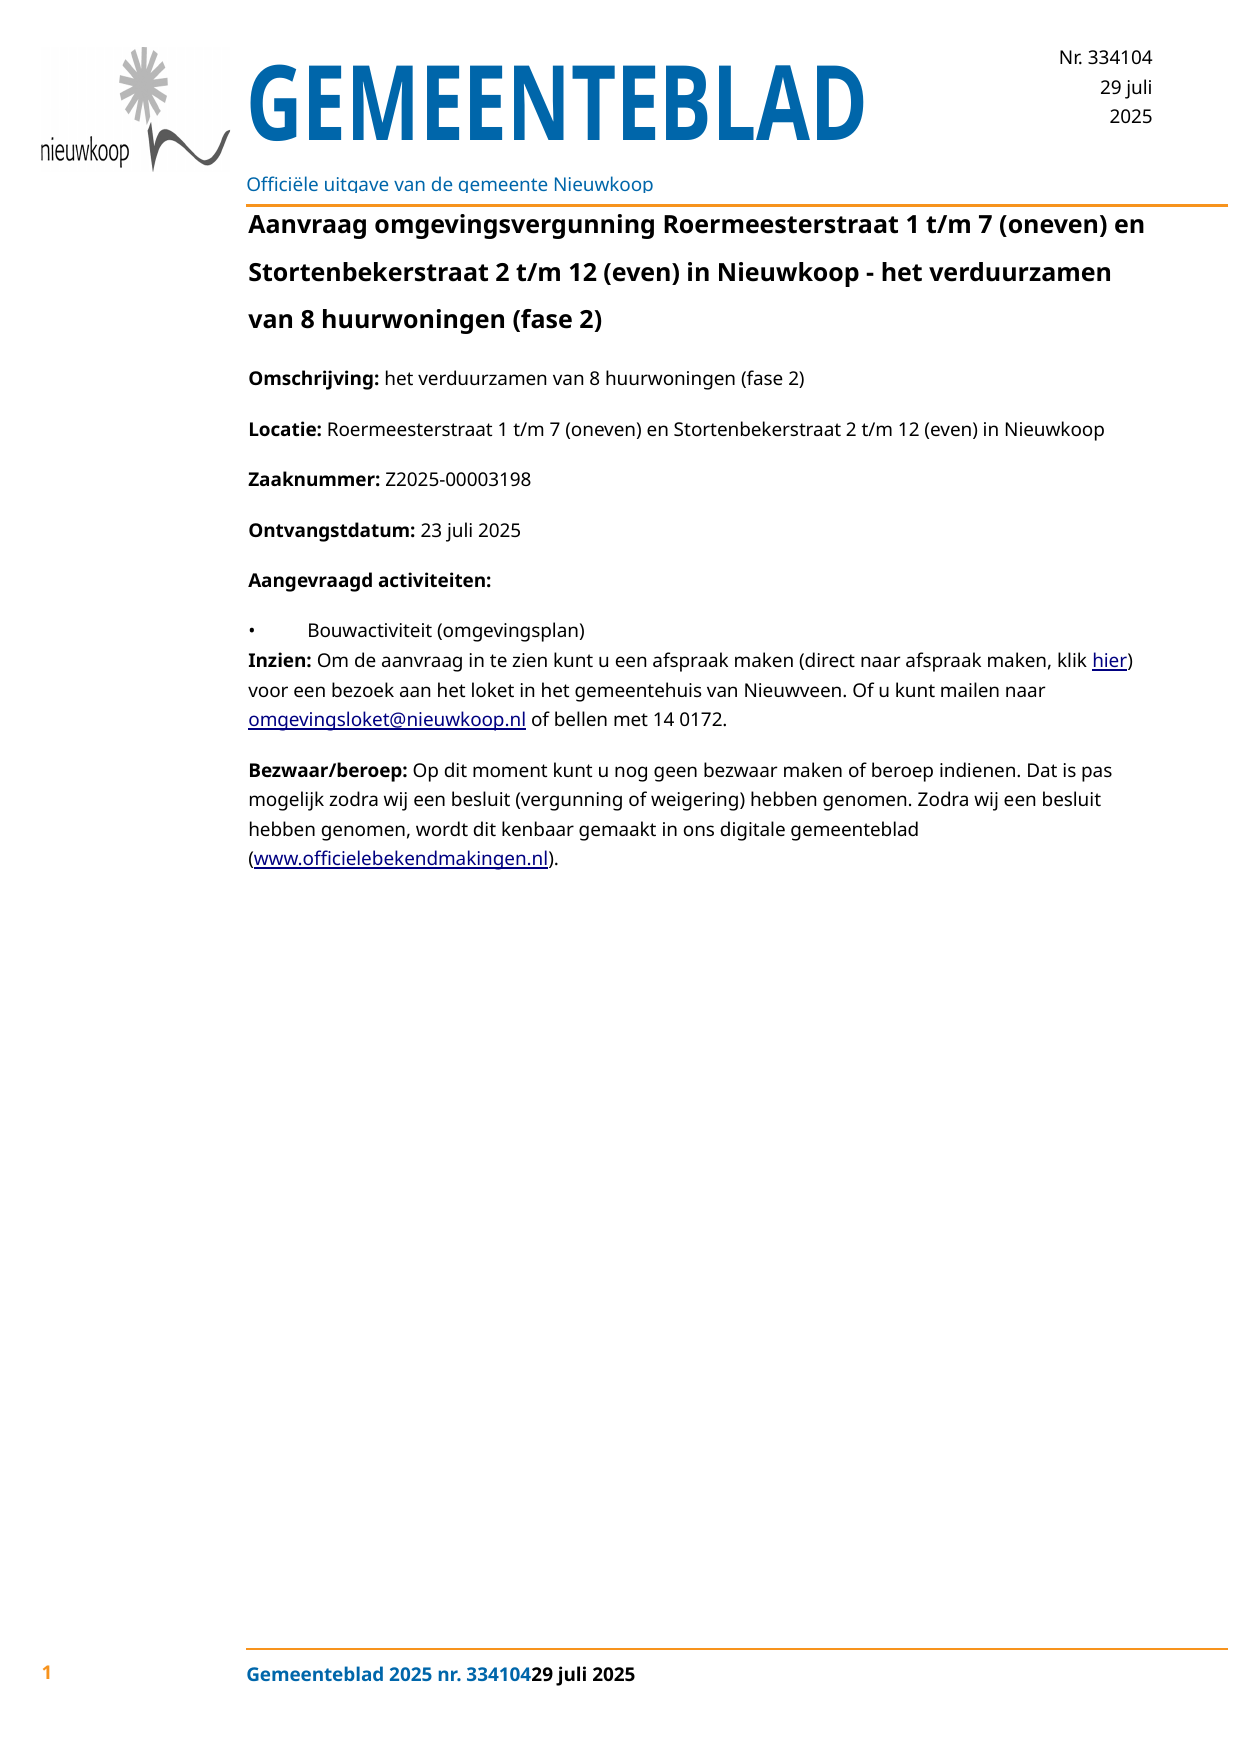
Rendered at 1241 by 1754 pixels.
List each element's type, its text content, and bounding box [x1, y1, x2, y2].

text Zaaknummer: Z2025-00003198 [248, 466, 1152, 492]
list Bouwactiviteit (omgevingsplan) [248, 618, 1152, 643]
text Aangevraagd activiteiten: [248, 567, 1152, 593]
text Bezwaar/beroep: Op dit moment kunt u nog geen bezwaar maken of beroep indienen. Dat is pas mogelijk zodra wij een besluit (vergunning of weigering) hebben genomen. Zodra wij een besluit hebben genomen, wordt dit kenbaar gemaakt in ons digitale gemeenteblad (www.officielebekendmakingen.nl). [248, 757, 1152, 871]
picture [41, 47, 231, 172]
text Locatie: Roermeesterstraat 1 t/m 7 (oneven) en Stortenbekerstraat 2 t/m 12 (even) in Nieuwkoop [248, 416, 1152, 442]
text Inzien: Om de aanvraag in te zien kunt u een afspraak maken (direct naar afspraak maken, klik hier) voor een bezoek aan het loket in het gemeentehuis van Nieuwveen. Of u kunt mailen naar omgevingsloket@nieuwkoop.nl of bellen met 14 0172. [248, 647, 1152, 732]
text Ontvangstdatum: 23 juli 2025 [248, 517, 1152, 542]
text Omschrijving: het verduurzamen van 8 huurwoningen (fase 2) [248, 366, 1152, 391]
text Aanvraag omgevingsvergunning Roermeesterstraat 1 t/m 7 (oneven) en Stortenbekerstraat 2 t/m 12 (even) in Nieuwkoop - het verduurzamen van 8 huurwoningen (fase 2) [248, 207, 1152, 336]
